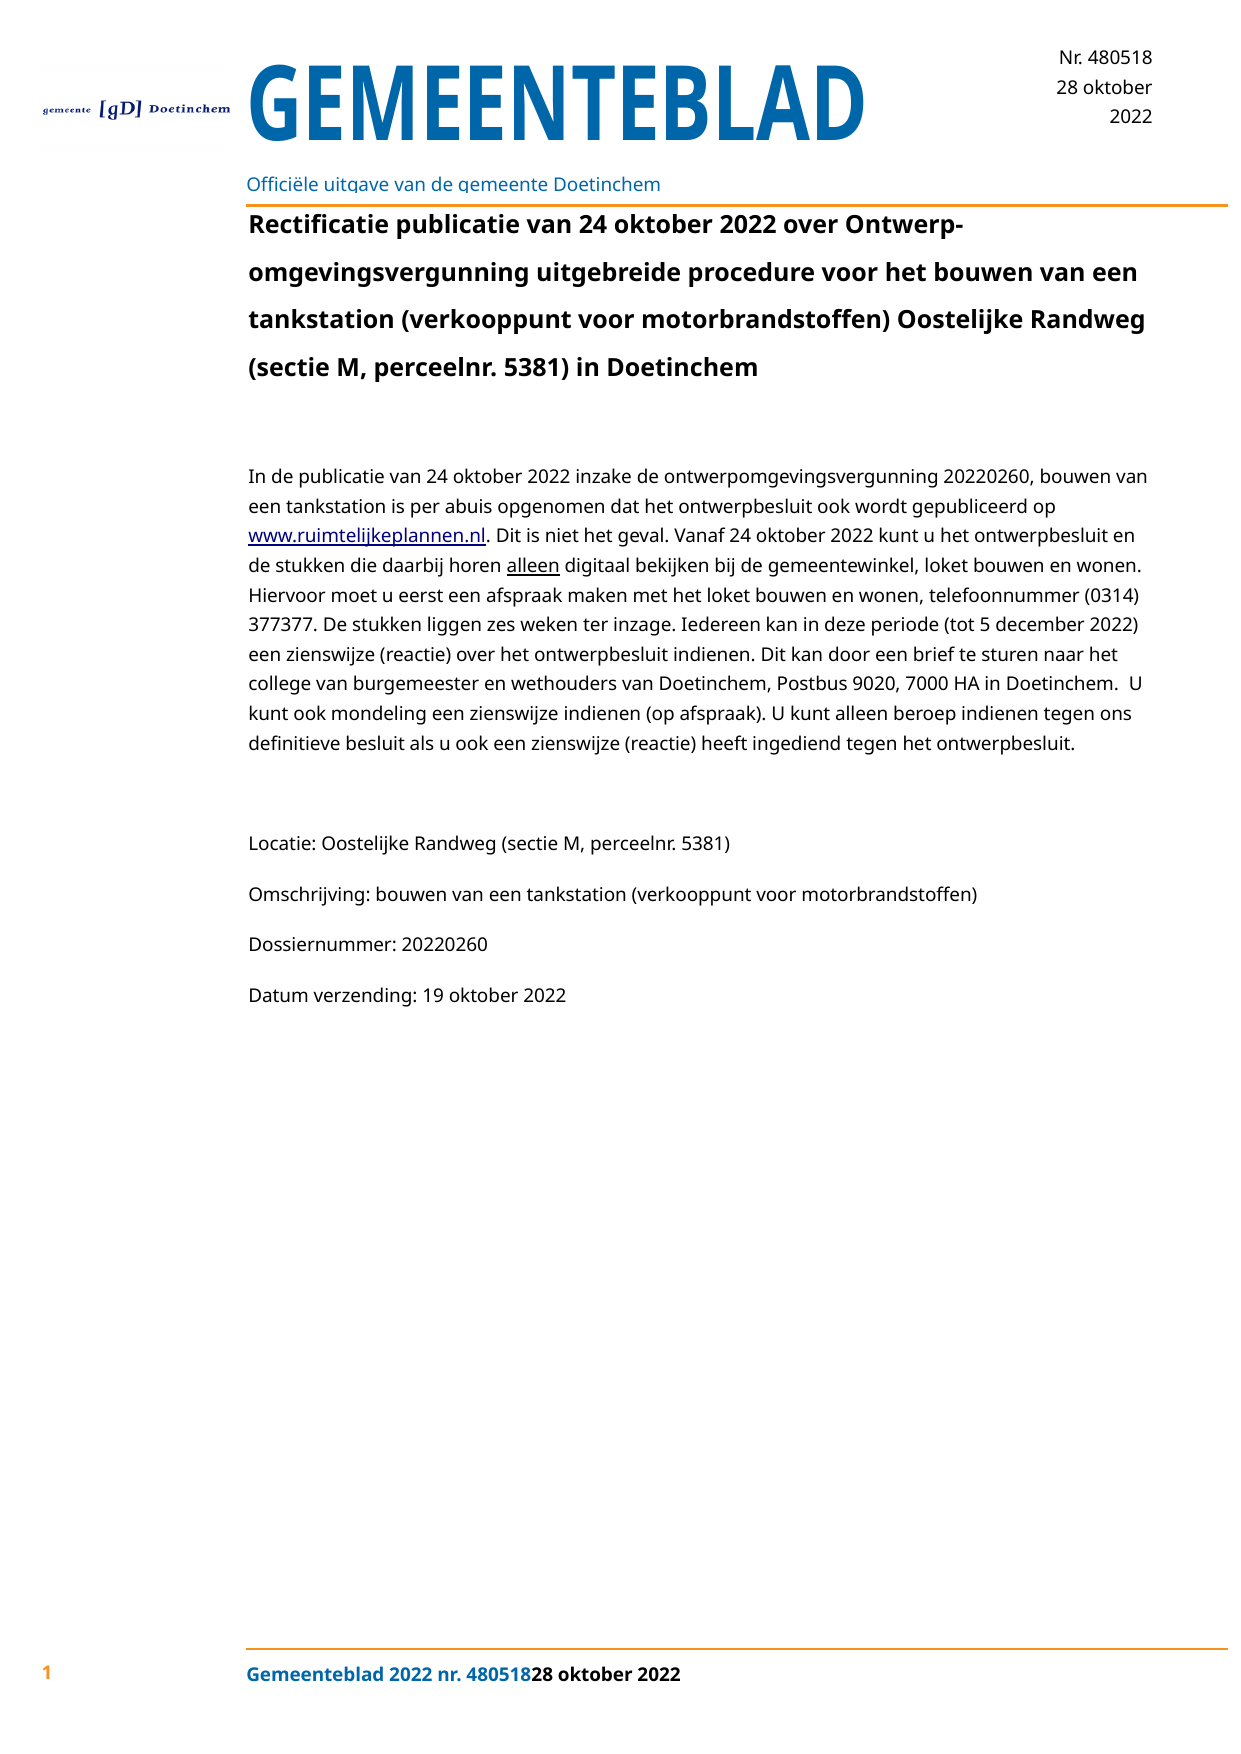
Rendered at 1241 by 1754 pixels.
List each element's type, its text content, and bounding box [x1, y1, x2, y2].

text In de publicatie van 24 oktober 2022 inzake de ontwerpomgevingsvergunning 20220260, bouwen van een tankstation is per abuis opgenomen dat het ontwerpbesluit ook wordt gepubliceerd op www.ruimtelijkeplannen.nl. Dit is niet het geval. Vanaf 24 oktober 2022 kunt u het ontwerpbesluit en de stukken die daarbij horen alleen digitaal bekijken bij de gemeentewinkel, loket bouwen en wonen. Hiervoor moet u eerst een afspraak maken met het loket bouwen en wonen, telefoonnummer (0314) 377377. De stukken liggen zes weken ter inzage. Iedereen kan in deze periode (tot 5 december 2022) een zienswijze (reactie) over het ontwerpbesluit indienen. Dit kan door een brief te sturen naar het college van burgemeester en wethouders van Doetinchem, Postbus 9020, 7000 HA in Doetinchem. U kunt ook mondeling een zienswijze indienen (op afspraak). U kunt alleen beroep indienen tegen ons definitieve besluit als u ook een zienswijze (reactie) heeft ingediend tegen het ontwerpbesluit. [248, 463, 1152, 756]
picture [41, 47, 231, 172]
text Dossiernummer: 20220260 [248, 931, 1152, 957]
text Locatie: Oostelijke Randweg (sectie M, perceelnr. 5381) [248, 831, 1152, 856]
text Datum verzending: 19 oktober 2022 [248, 982, 1152, 1008]
text Omschrijving: bouwen van een tankstation (verkooppunt voor motorbrandstoffen) [248, 881, 1152, 907]
text Rectificatie publicatie van 24 oktober 2022 over Ontwerp-omgevingsvergunning uitgebreide procedure voor het bouwen van een tankstation (verkooppunt voor motorbrandstoffen) Oostelijke Randweg (sectie M, perceelnr. 5381) in Doetinchem [248, 207, 1152, 384]
